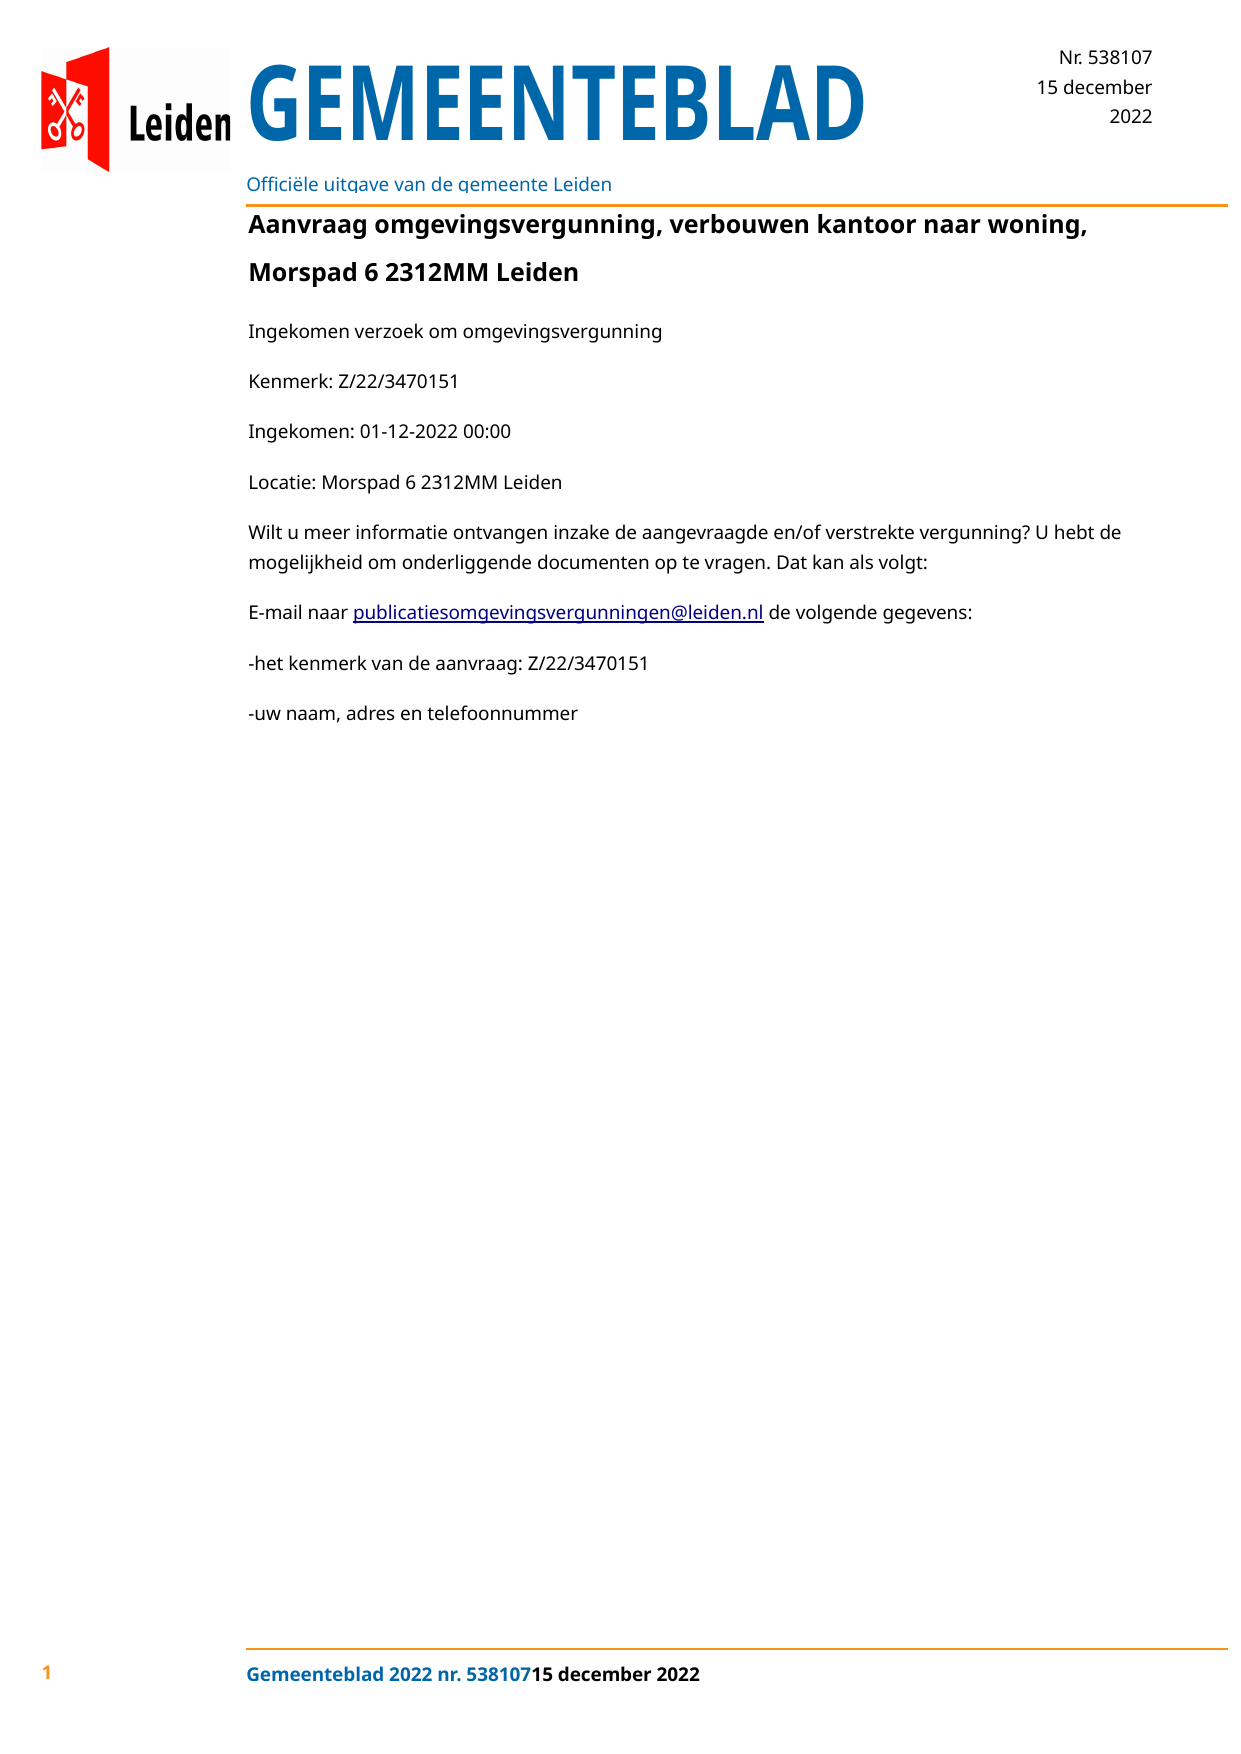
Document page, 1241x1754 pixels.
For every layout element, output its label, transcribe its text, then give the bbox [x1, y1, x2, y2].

text -uw naam, adres en telefoonnummer [248, 700, 1152, 726]
text Aanvraag omgevingsvergunning, verbouwen kantoor naar woning, Morspad 6 2312MM Leiden [248, 207, 1152, 288]
text -het kenmerk van de aanvraag: Z/22/3470151 [248, 650, 1152, 676]
text Wilt u meer informatie ontvangen inzake de aangevraagde en/of verstrekte vergunning? U hebt de mogelijkheid om onderliggende documenten op te vragen. Dat kan als volgt: [248, 519, 1152, 575]
text Kenmerk: Z/22/3470151 [248, 368, 1152, 394]
text Locatie: Morspad 6 2312MM Leiden [248, 469, 1152, 495]
text Ingekomen: 01-12-2022 00:00 [248, 419, 1152, 444]
text E-mail naar publicatiesomgevingsvergunningen@leiden.nl de volgende gegevens: [248, 599, 1152, 625]
picture [41, 47, 231, 172]
text Ingekomen verzoek om omgevingsvergunning [248, 318, 1152, 344]
